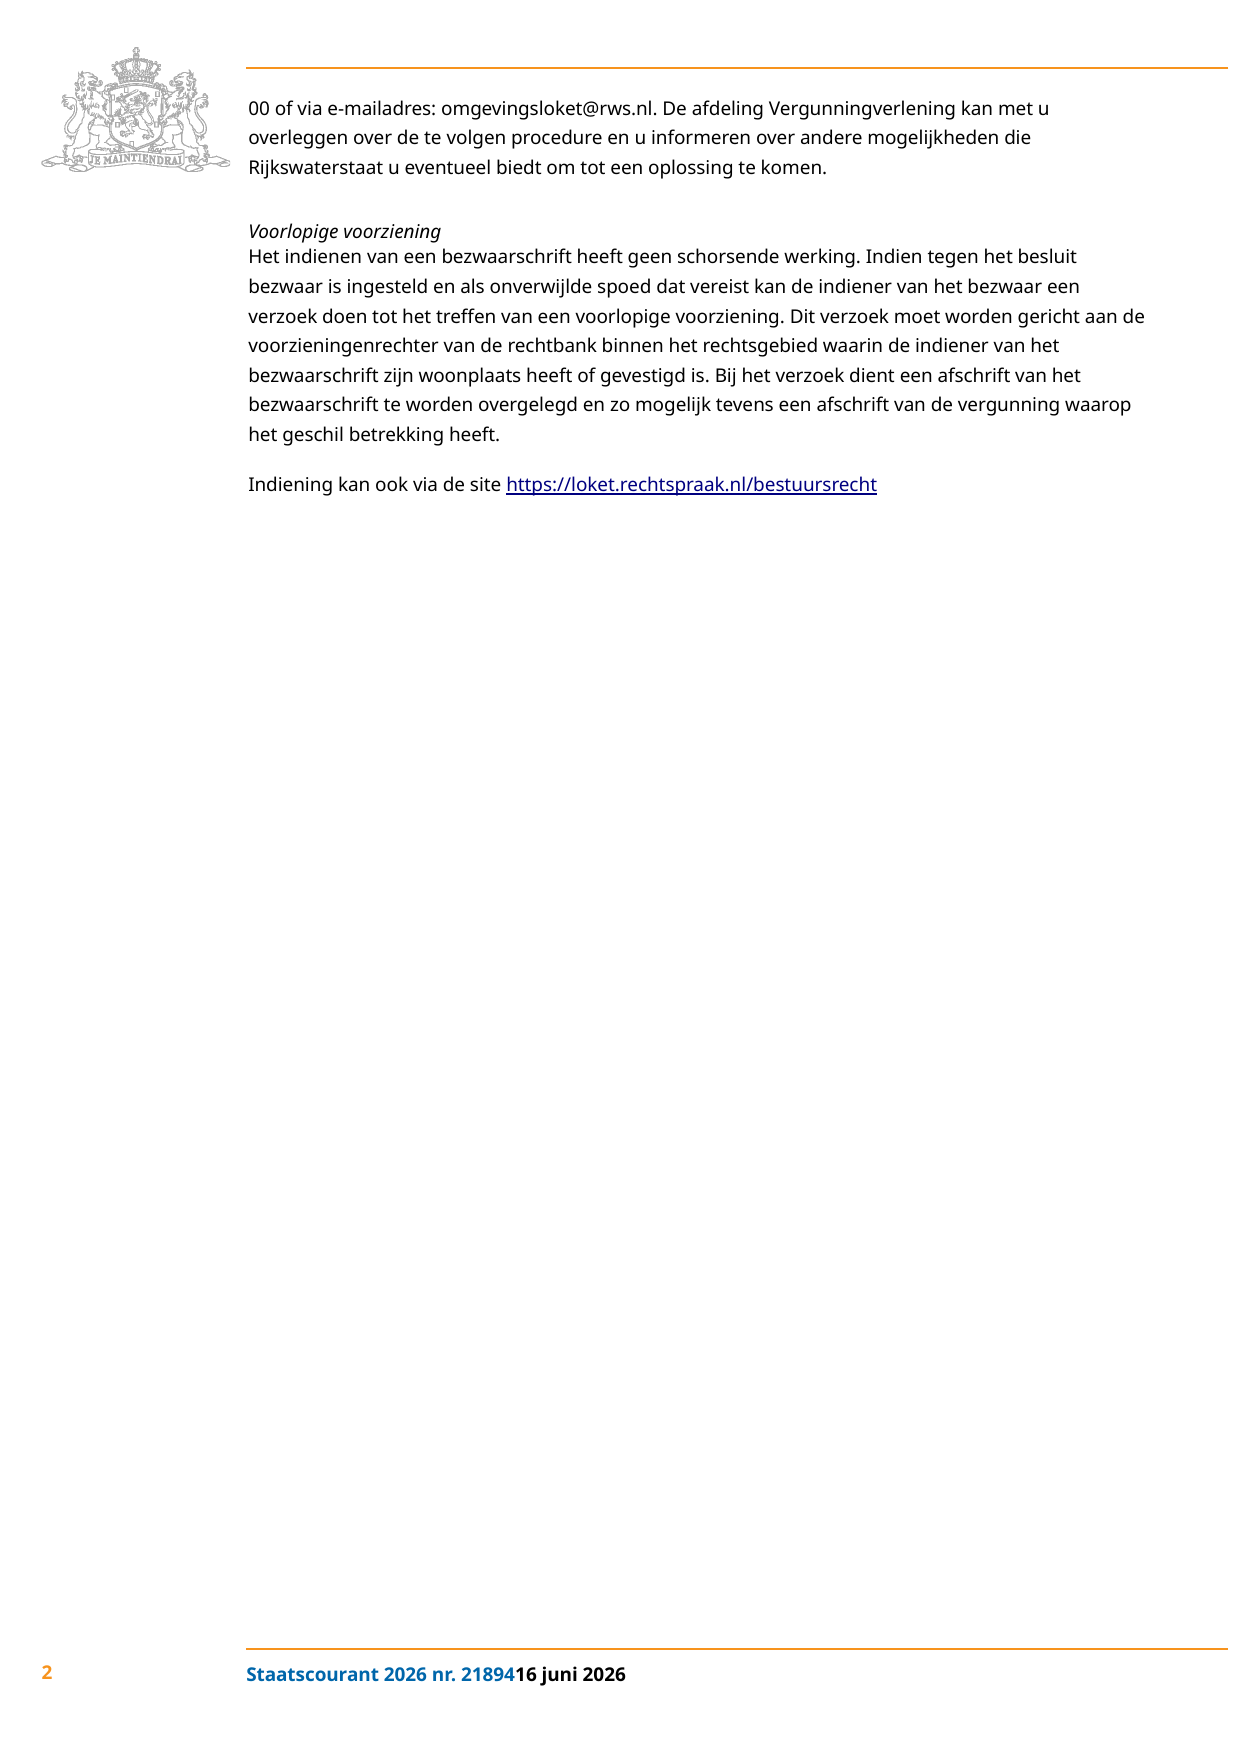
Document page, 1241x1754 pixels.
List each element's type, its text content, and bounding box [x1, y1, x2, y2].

picture [41, 47, 231, 172]
text Voorlopige voorziening [248, 218, 1152, 244]
text Het indienen van een bezwaarschrift heeft geen schorsende werking. Indien tegen het besluit bezwaar is ingesteld en als onverwijlde spoed dat vereist kan de indiener van het bezwaar een verzoek doen tot het treffen van een voorlopige voorziening. Dit verzoek moet worden gericht aan de voorzieningenrechter van de rechtbank binnen het rechtsgebied waarin de indiener van het bezwaarschrift zijn woonplaats heeft of gevestigd is. Bij het verzoek dient een afschrift van het bezwaarschrift te worden overgelegd en zo mogelijk tevens een afschrift van de vergunning waarop het geschil betrekking heeft. [248, 244, 1152, 447]
text 00 of via e-mailadres: omgevingsloket@rws.nl. De afdeling Vergunningverlening kan met u overleggen over de te volgen procedure en u informeren over andere mogelijkheden die Rijkswaterstaat u eventueel biedt om tot een oplossing te komen. [248, 95, 1152, 180]
text Indiening kan ook via de site https://loket.rechtspraak.nl/bestuursrecht [248, 472, 1152, 497]
